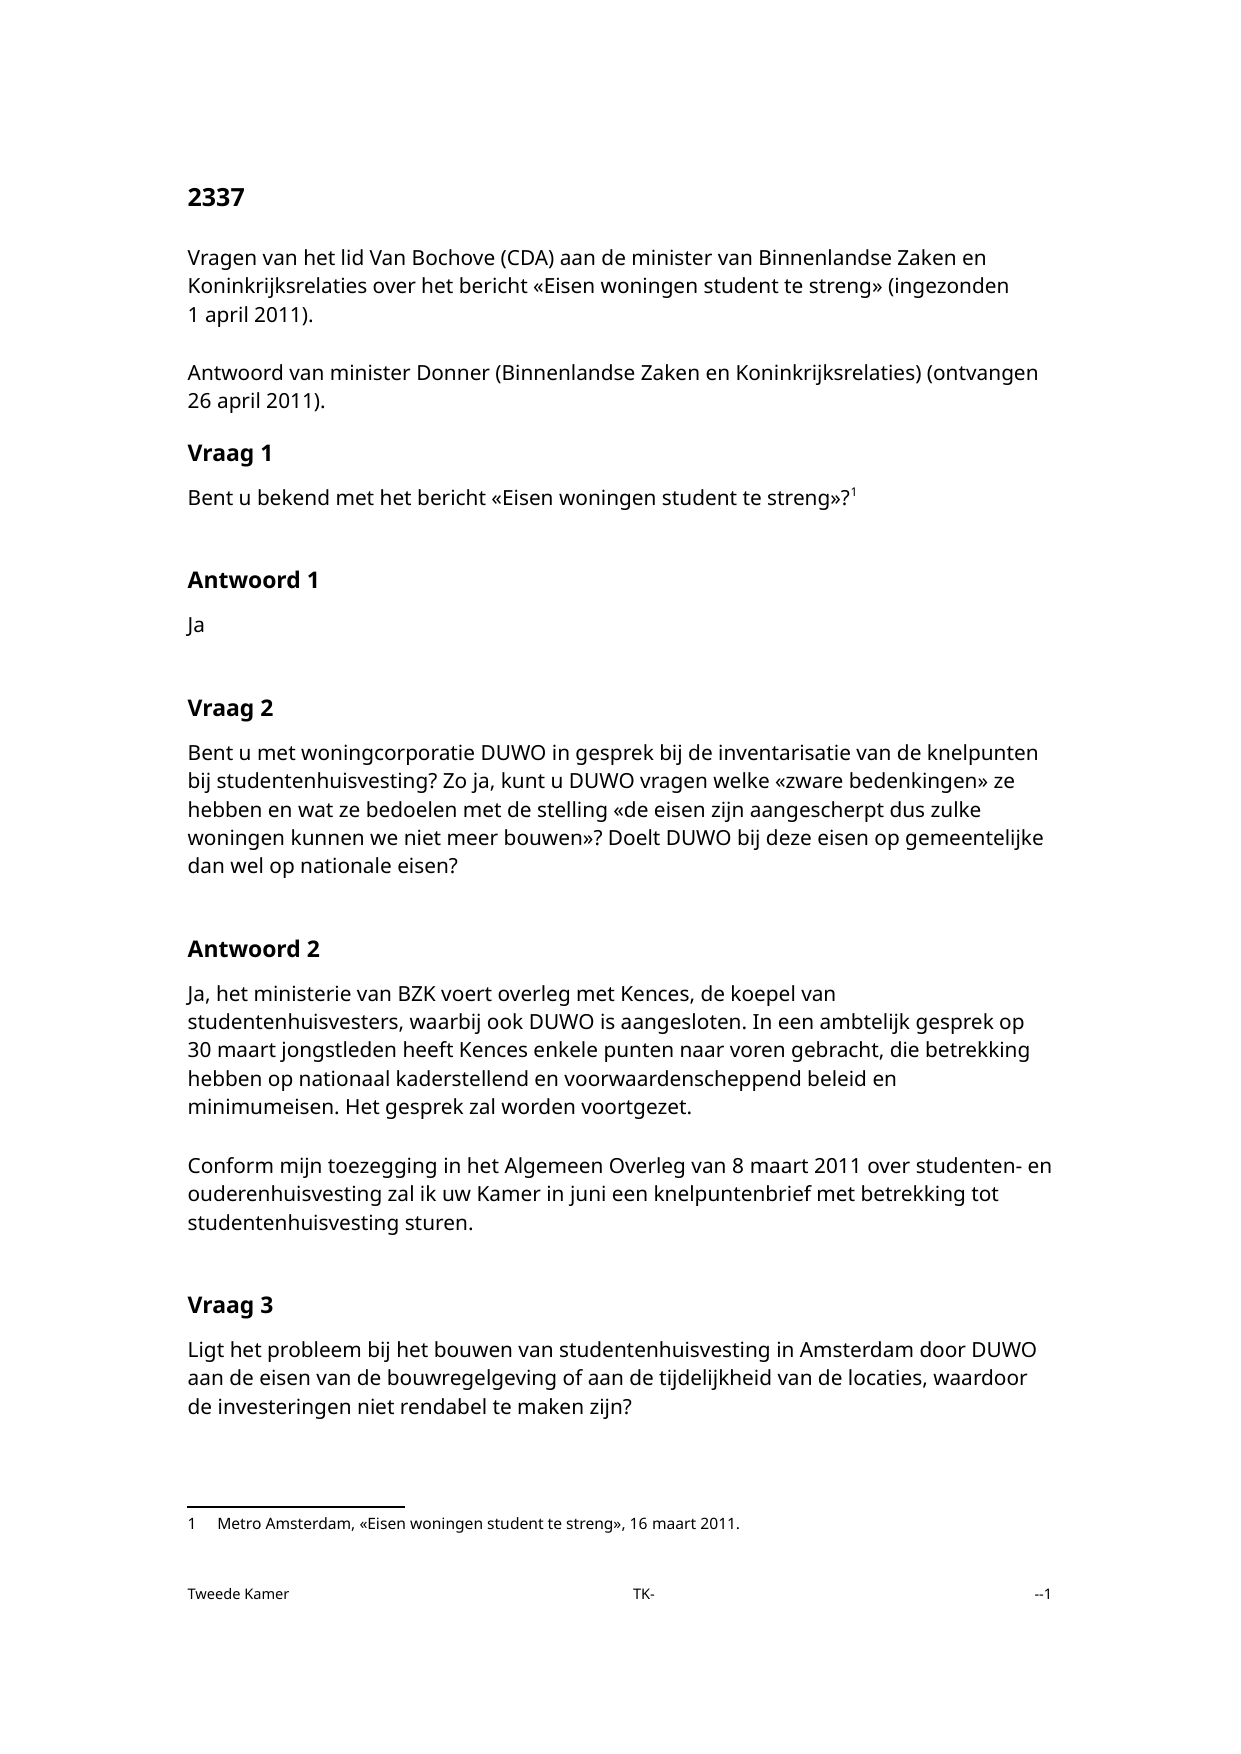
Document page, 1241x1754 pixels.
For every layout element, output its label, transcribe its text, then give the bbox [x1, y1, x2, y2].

text Ligt het probleem bij het bouwen van studentenhuisvesting in Amsterdam door DUWO aan de eisen van de bouwregelgeving of aan de tijdelijkheid van de locaties, waardoor de investeringen niet rendabel te maken zijn? [187, 1335, 1053, 1420]
text 2337 [187, 179, 1053, 213]
text Bent u met woningcorporatie DUWO in gesprek bij de inventarisatie van de knelpunten bij studentenhuisvesting? Zo ja, kunt u DUWO vragen welke «zware bedenkingen» ze hebben en wat ze bedoelen met de stelling «de eisen zijn aangescherpt dus zulke woningen kunnen we niet meer bouwen»? Doelt DUWO bij deze eisen op gemeentelijke dan wel op nationale eisen? [187, 738, 1053, 880]
subtitle Antwoord 1 [187, 564, 1053, 596]
text Bent u bekend met het bericht «Eisen woningen student te streng»? [187, 483, 1053, 512]
text Conform mijn toezegging in het Algemeen Overleg van 8 maart 2011 over studenten- en ouderenhuisvesting zal ik uw Kamer in juni een knelpuntenbrief met betrekking tot studentenhuisvesting sturen. [187, 1151, 1053, 1236]
text Metro Amsterdam, «Eisen woningen student te streng», 16 maart 2011. [187, 1506, 1053, 1534]
text Antwoord van minister Donner (Binnenlandse Zaken en Koninkrijksrelaties) (ontvangen 26 april 2011). [187, 358, 1053, 415]
subtitle Vraag 2 [187, 692, 1053, 723]
text Vragen van het lid Van Bochove (CDA) aan de minister van Binnenlandse Zaken en Koninkrijksrelaties over het bericht «Eisen woningen student te streng» (ingezonden 1 april 2011). [187, 243, 1053, 328]
subtitle Vraag 3 [187, 1289, 1053, 1320]
text Ja [187, 611, 1053, 639]
subtitle Antwoord 2 [187, 932, 1053, 964]
subtitle Vraag 1 [187, 437, 1053, 468]
text Ja, het ministerie van BZK voert overleg met Kences, de koepel van studentenhuisvesters, waarbij ook DUWO is aangesloten. In een ambtelijk gesprek op 30 maart jongstleden heeft Kences enkele punten naar voren gebracht, die betrekking hebben op nationaal kaderstellend en voorwaardenscheppend beleid en minimumeisen. Het gesprek zal worden voortgezet. [187, 979, 1053, 1121]
